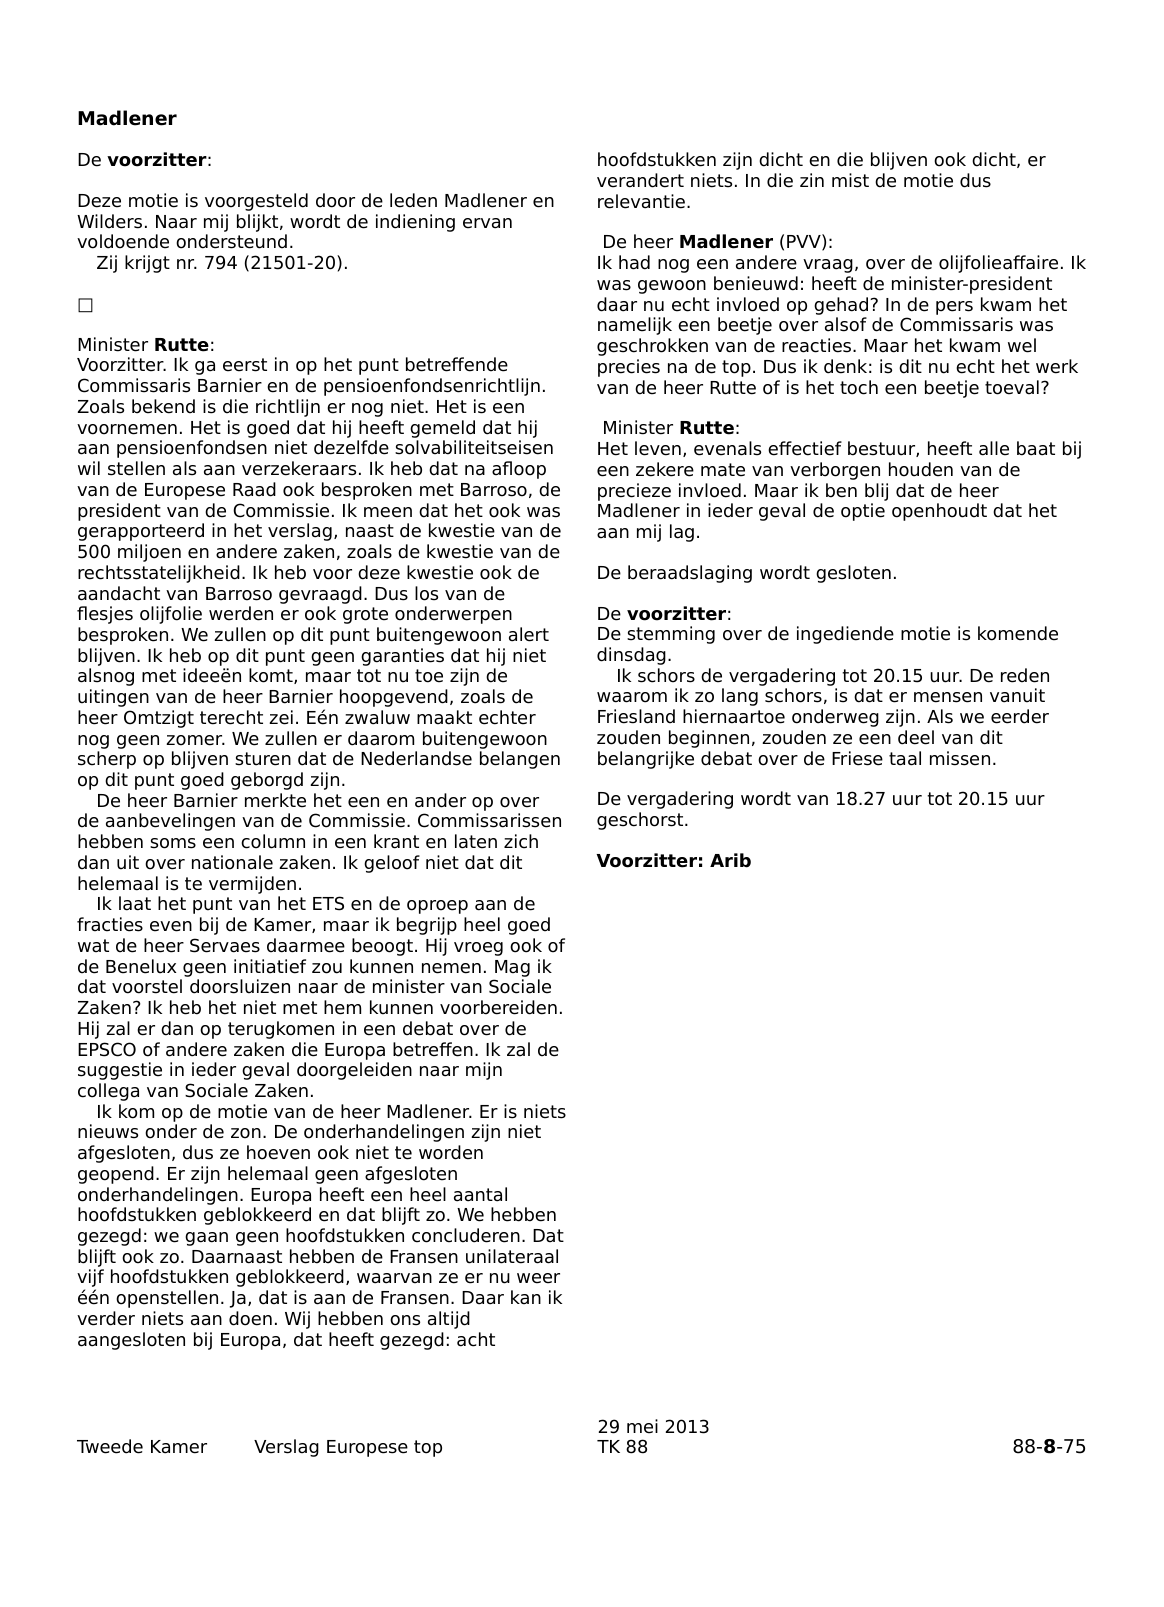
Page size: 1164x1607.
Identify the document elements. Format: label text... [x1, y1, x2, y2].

text Ik schors de vergadering tot 20.15 uur. De reden waarom ik zo lang schors, is dat er mensen vanuit Friesland hiernaartoe onderweg zijn. Als we eerder zouden beginnen, zouden ze een deel van dit belangrijke debat over de Friese taal missen. [596, 666, 1087, 769]
text De voorzitter: [596, 603, 1087, 624]
text De voorzitter: [77, 150, 567, 171]
text Het leven, evenals effectief bestuur, heeft alle baat bij een zekere mate van verborgen houden van de precieze invloed. Maar ik ben blij dat de heer Madlener in ieder geval de optie openhoudt dat het aan mij lag. [596, 439, 1087, 543]
text Voorzitter. Ik ga eerst in op het punt betreffende Commissaris Barnier en de pensioenfondsenrichtlijn. Zoals bekend is die richtlijn er nog niet. Het is een voornemen. Het is goed dat hij heeft gemeld dat hij aan pensioenfondsen niet dezelfde solvabiliteitseisen wil stellen als aan verzekeraars. Ik heb dat na afloop van de Europese Raad ook besproken met Barroso, de president van de Commissie. Ik meen dat het ook was gerapporteerd in het verslag, naast de kwestie van de 500 miljoen en andere zaken, zoals de kwestie van de rechtsstatelijkheid. Ik heb voor deze kwestie ook de aandacht van Barroso gevraagd. Dus los van de flesjes olijfolie werden er ook grote onderwerpen besproken. We zullen op dit punt buitengewoon alert blijven. Ik heb op dit punt geen garanties dat hij niet alsnog met ideeën komt, maar tot nu toe zijn de uitingen van de heer Barnier hoopgevend, zoals de heer Omtzigt terecht zei. Eén zwaluw maakt echter nog geen zomer. We zullen er daarom buitengewoon scherp op blijven sturen dat de Nederlandse belangen op dit punt goed geborgd zijn. [77, 355, 567, 791]
text De heer Madlener (PVV): [596, 232, 1087, 253]
text Ik kom op de motie van de heer Madlener. Er is niets nieuws onder de zon. De onderhandelingen zijn niet afgesloten, dus ze hoeven ook niet te worden geopend. Er zijn helemaal geen afgesloten onderhandelingen. Europa heeft een heel aantal hoofdstukken geblokkeerd en dat blijft zo. We hebben gezegd: we gaan geen hoofdstukken concluderen. Dat blijft ook zo. Daarnaast hebben de Fransen unilateraal vijf hoofdstukken geblokkeerd, waarvan ze er nu weer één openstellen. Ja, dat is aan de Fransen. Daar kan ik verder niets aan doen. Wij hebben ons altijd aangesloten bij Europa, dat heeft gezegd: acht [77, 1102, 567, 1350]
text Ik had nog een andere vraag, over de olijfolieaffaire. Ik was gewoon benieuwd: heeft de minister-president daar nu echt invloed op gehad? In de pers kwam het namelijk een beetje over alsof de Commissaris was geschrokken van de reacties. Maar het kwam wel precies na de top. Dus ik denk: is dit nu echt het werk van de heer Rutte of is het toch een beetje toeval? [596, 253, 1087, 398]
text De beraadslaging wordt gesloten. [596, 563, 1087, 583]
text □ [77, 294, 567, 314]
text De vergadering wordt van 18.27 uur tot 20.15 uur geschorst. [596, 789, 1087, 831]
text Minister Rutte: [77, 334, 567, 355]
text De heer Barnier merkte het een en ander op over de aanbevelingen van de Commissie. Commissarissen hebben soms een column in een krant en laten zich dan uit over nationale zaken. Ik geloof niet dat dit helemaal is te vermijden. [77, 791, 567, 894]
text Voorzitter: Arib [596, 851, 1087, 871]
text Zij krijgt nr. 794 (21501-20). [77, 253, 567, 274]
text Minister Rutte: [596, 418, 1087, 439]
text hoofdstukken zijn dicht en die blijven ook dicht, er verandert niets. In die zin mist de motie dus relevantie. [596, 150, 1087, 212]
text Ik laat het punt van het ETS en de oproep aan de fracties even bij de Kamer, maar ik begrijp heel goed wat de heer Servaes daarmee beoogt. Hij vroeg ook of de Benelux geen initiatief zou kunnen nemen. Mag ik dat voorstel doorsluizen naar de minister van Sociale Zaken? Ik heb het niet met hem kunnen voorbereiden. Hij zal er dan op terugkomen in een debat over de EPSCO of andere zaken die Europa betreffen. Ik zal de suggestie in ieder geval doorgeleiden naar mijn collega van Sociale Zaken. [77, 894, 567, 1102]
text De stemming over de ingediende motie is komende dinsdag. [596, 624, 1087, 666]
text Deze motie is voorgesteld door de leden Madlener en Wilders. Naar mij blijkt, wordt de indiening ervan voldoende ondersteund. [77, 191, 567, 253]
